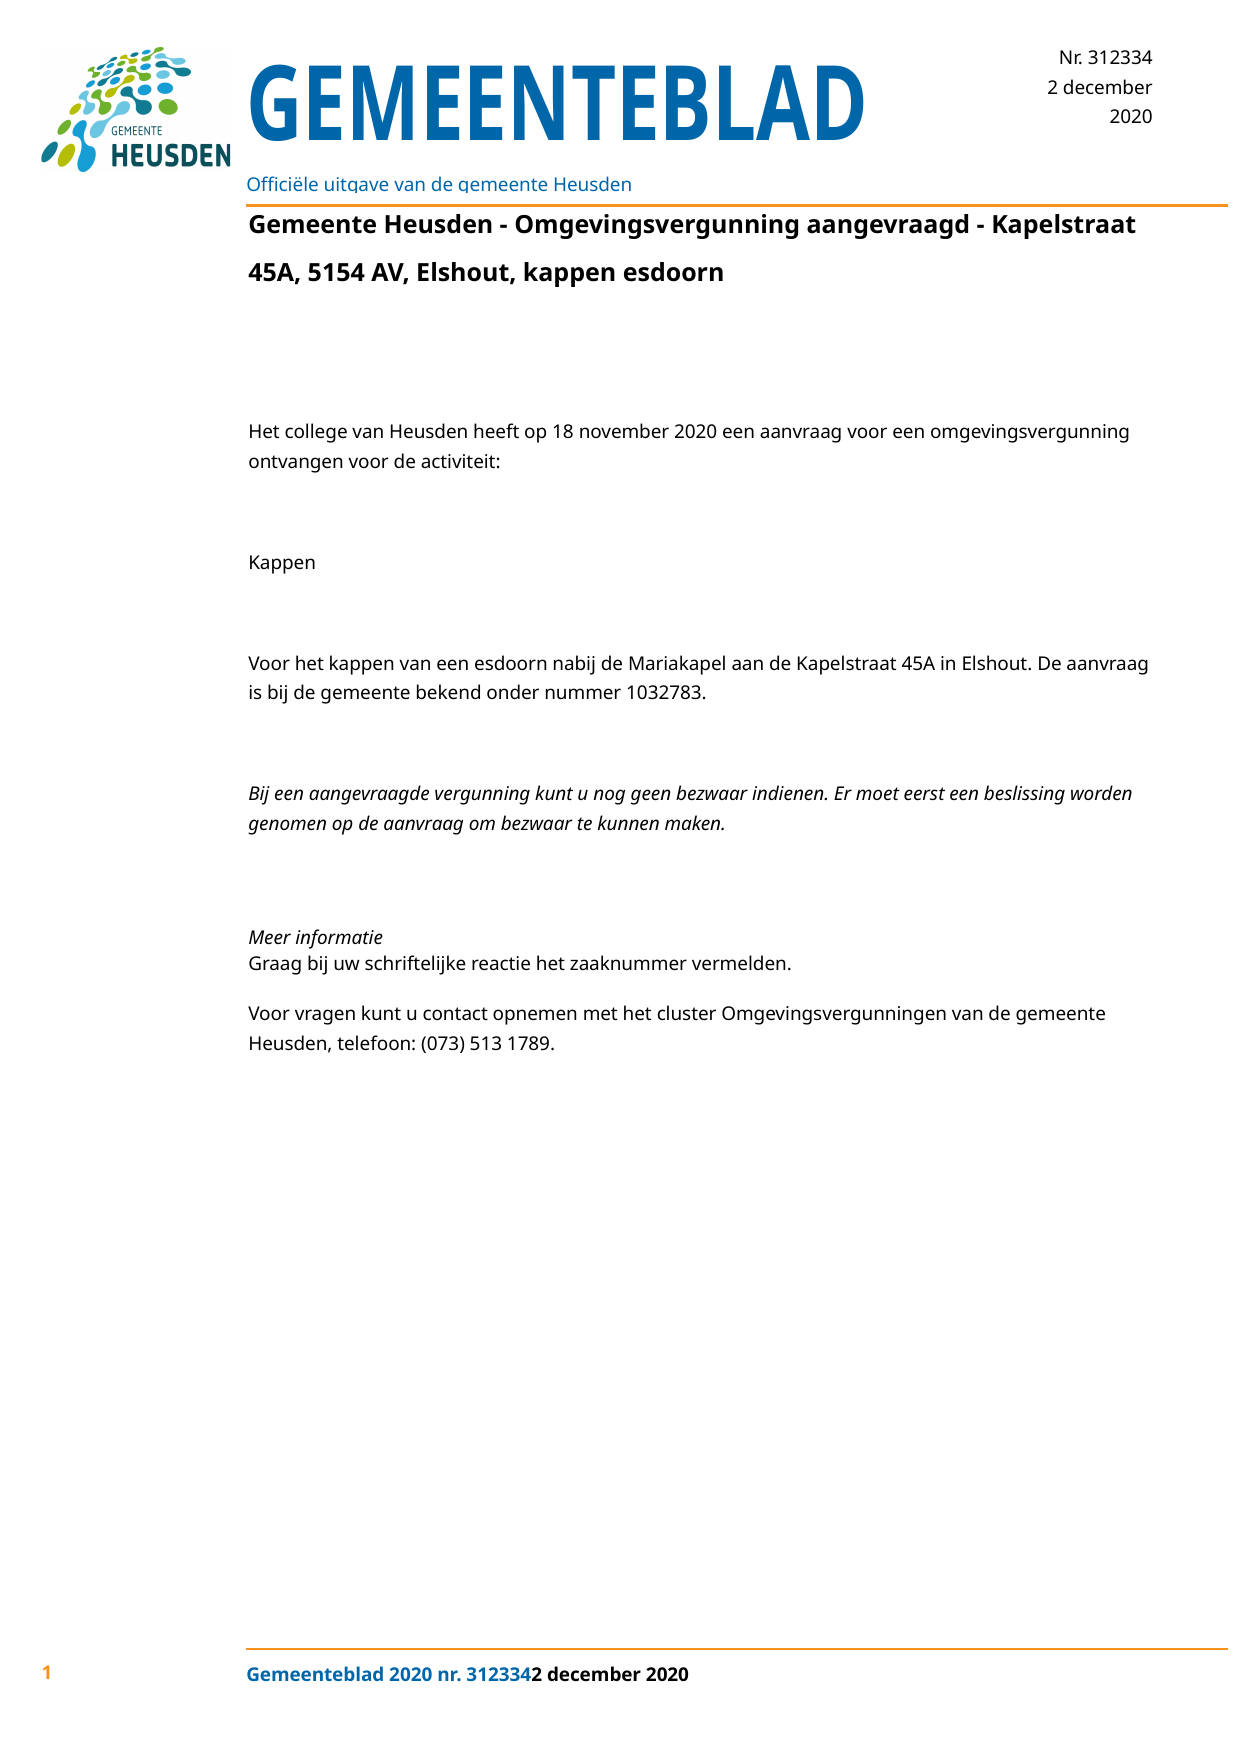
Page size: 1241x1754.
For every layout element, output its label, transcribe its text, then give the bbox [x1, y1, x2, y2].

text Bij een aangevraagde vergunning kunt u nog geen bezwaar indienen. Er moet eerst een beslissing worden genomen op de aanvraag om bezwaar te kunnen maken. [248, 780, 1152, 836]
picture [41, 47, 231, 172]
text Het college van Heusden heeft op 18 november 2020 een aanvraag voor een omgevingsvergunning ontvangen voor de activiteit: [248, 419, 1152, 474]
text Meer informatie [248, 924, 1152, 950]
text Kappen [248, 549, 1152, 575]
text Gemeente Heusden - Omgevingsvergunning aangevraagd - Kapelstraat 45A, 5154 AV, Elshout, kappen esdoorn [248, 207, 1152, 288]
text Graag bij uw schriftelijke reactie het zaaknummer vermelden. [248, 950, 1152, 976]
text Voor vragen kunt u contact opnemen met het cluster Omgevingsvergunningen van de gemeente Heusden, telefoon: (073) 513 1789. [248, 1001, 1152, 1056]
text Voor het kappen van een esdoorn nabij de Mariakapel aan de Kapelstraat 45A in Elshout. De aanvraag is bij de gemeente bekend onder nummer 1032783. [248, 650, 1152, 705]
